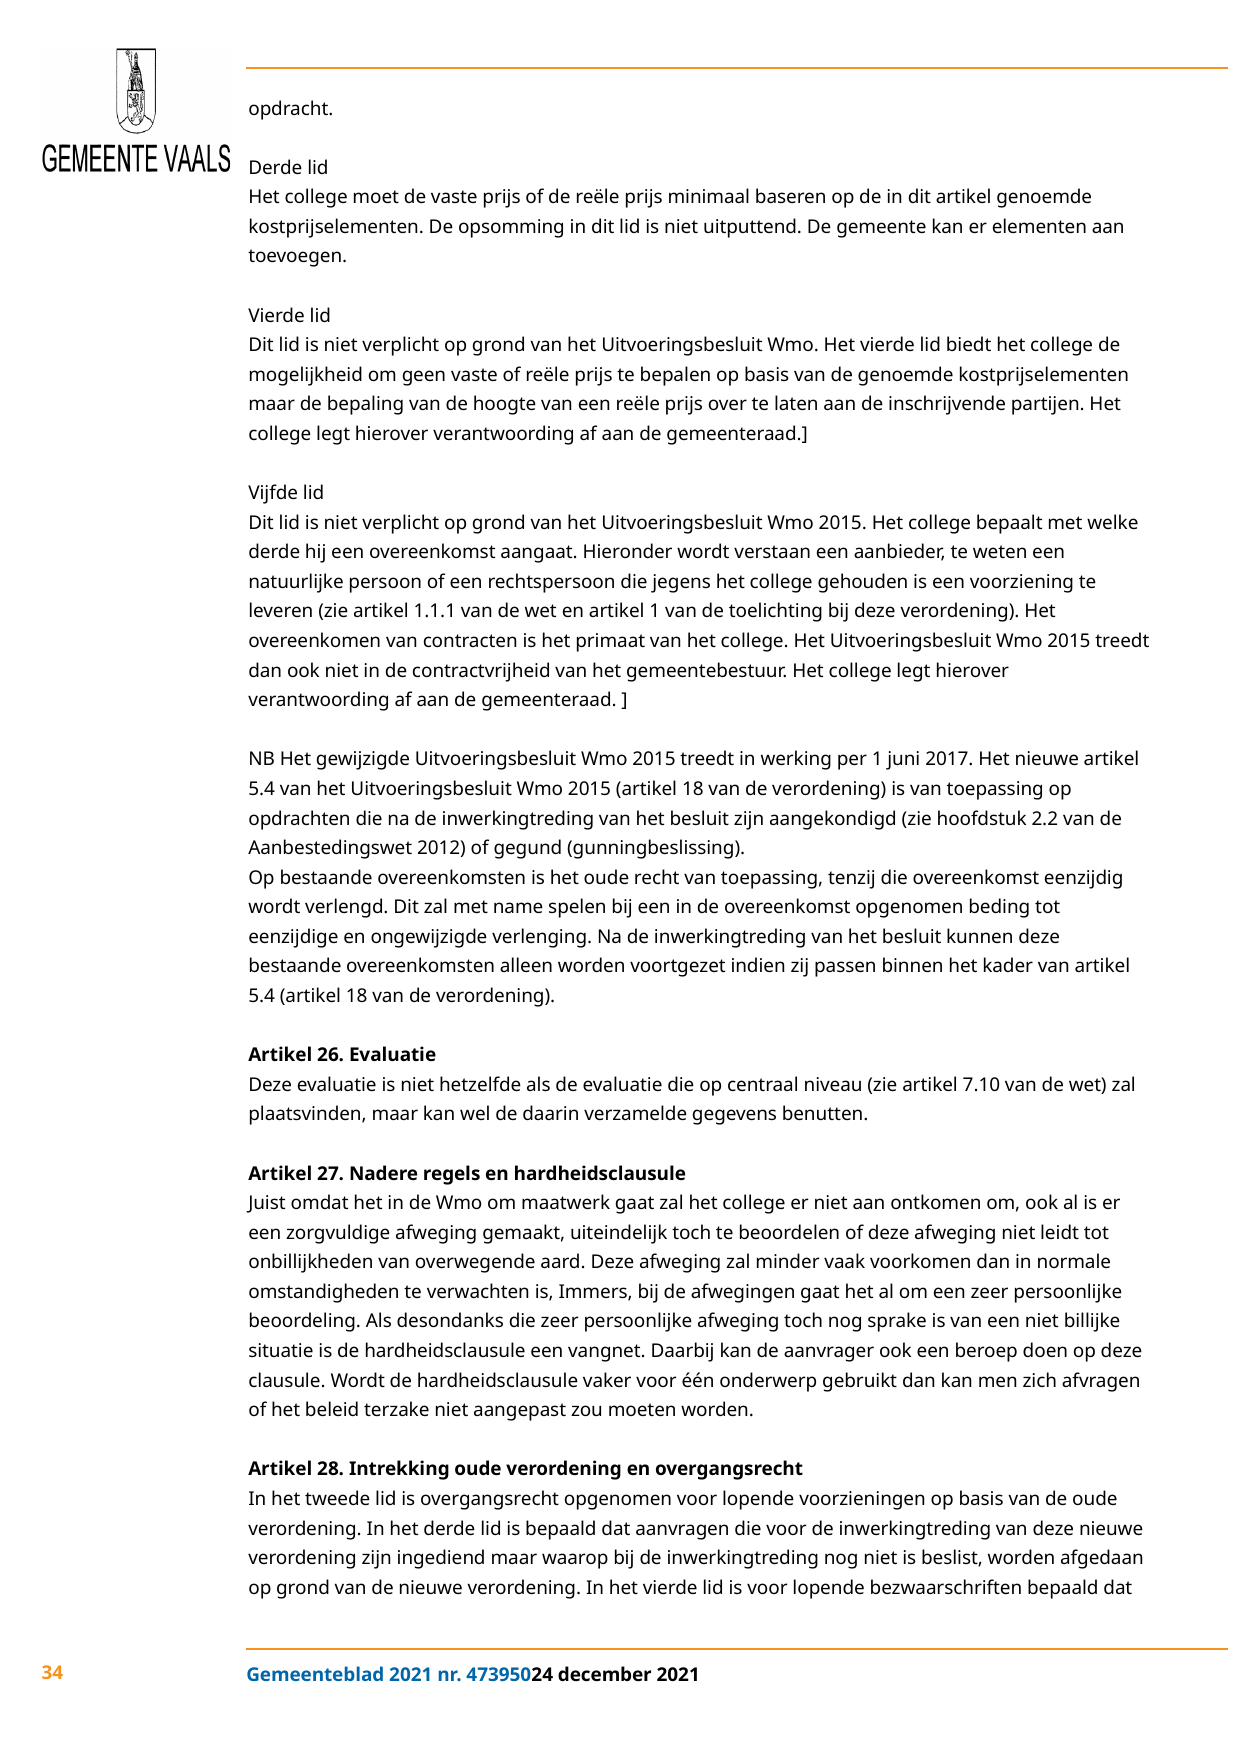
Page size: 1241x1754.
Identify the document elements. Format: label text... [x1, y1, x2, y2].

text Deze evaluatie is niet hetzelfde als de evaluatie die op centraal niveau (zie artikel 7.10 van de wet) zal plaatsvinden, maar kan wel de daarin verzamelde gegevens benutten. [248, 1071, 1152, 1126]
text NB Het gewijzigde Uitvoeringsbesluit Wmo 2015 treedt in werking per 1 juni 2017. Het nieuwe artikel 5.4 van het Uitvoeringsbesluit Wmo 2015 (artikel 18 van de verordening) is van toepassing op opdrachten die na de inwerkingtreding van het besluit zijn aangekondigd (zie hoofdstuk 2.2 van de Aanbestedingswet 2012) of gegund (gunningbeslissing). [248, 746, 1152, 860]
text Juist omdat het in de Wmo om maatwerk gaat zal het college er niet aan ontkomen om, ook al is er een zorgvuldige afweging gemaakt, uiteindelijk toch te beoordelen of deze afweging niet leidt tot onbillijkheden van overwegende aard. Deze afweging zal minder vaak voorkomen dan in normale omstandigheden te verwachten is, Immers, bij de afwegingen gaat het al om een zeer persoonlijke beoordeling. Als desondanks die zeer persoonlijke afweging toch nog sprake is van een niet billijke situatie is de hardheidsclausule een vangnet. Daarbij kan de aanvrager ook een beroep doen op deze clausule. Wordt de hardheidsclausule vaker voor één onderwerp gebruikt dan kan men zich afvragen of het beleid terzake niet aangepast zou moeten worden. [248, 1189, 1152, 1422]
text Derde lid [248, 154, 1152, 180]
text Vierde lid [248, 302, 1152, 328]
text Dit lid is niet verplicht op grond van het Uitvoeringsbesluit Wmo 2015. Het college bepaalt met welke derde hij een overeenkomst aangaat. Hieronder wordt verstaan een aanbieder, te weten een natuurlijke persoon of een rechtspersoon die jegens het college gehouden is een voorziening te leveren (zie artikel 1.1.1 van de wet en artikel 1 van de toelichting bij deze verordening). Het overeenkomen van contracten is het primaat van het college. Het Uitvoeringsbesluit Wmo 2015 treedt dan ook niet in de contractvrijheid van het gemeentebestuur. Het college legt hierover verantwoording af aan de gemeenteraad. ] [248, 509, 1152, 712]
text Artikel 28. Intrekking oude verordening en overgangsrecht [248, 1456, 1152, 1481]
text Artikel 26. Evaluatie [248, 1041, 1152, 1067]
text Artikel 27. Nadere regels en hardheidsclausule [248, 1160, 1152, 1186]
picture [41, 47, 231, 172]
text opdracht. [248, 95, 1152, 121]
text In het tweede lid is overgangsrecht opgenomen voor lopende voorzieningen op basis van de oude verordening. In het derde lid is bepaald dat aanvragen die voor de inwerkingtreding van deze nieuwe verordening zijn ingediend maar waarop bij de inwerkingtreding nog niet is beslist, worden afgedaan op grond van de nieuwe verordening. In het vierde lid is voor lopende bezwaarschriften bepaald dat [248, 1485, 1152, 1600]
text Dit lid is niet verplicht op grond van het Uitvoeringsbesluit Wmo. Het vierde lid biedt het college de mogelijkheid om geen vaste of reële prijs te bepalen op basis van de genoemde kostprijselementen maar de bepaling van de hoogte van een reële prijs over te laten aan de inschrijvende partijen. Het college legt hierover verantwoording af aan de gemeenteraad.] [248, 331, 1152, 446]
text Op bestaande overeenkomsten is het oude recht van toepassing, tenzij die overeenkomst eenzijdig wordt verlengd. Dit zal met name spelen bij een in de overeenkomst opgenomen beding tot eenzijdige en ongewijzigde verlenging. Na de inwerkingtreding van het besluit kunnen deze bestaande overeenkomsten alleen worden voortgezet indien zij passen binnen het kader van artikel 5.4 (artikel 18 van de verordening). [248, 864, 1152, 1008]
text Vijfde lid [248, 479, 1152, 505]
text Het college moet de vaste prijs of de reële prijs minimaal baseren op de in dit artikel genoemde kostprijselementen. De opsomming in dit lid is niet uitputtend. De gemeente kan er elementen aan toevoegen. [248, 183, 1152, 268]
